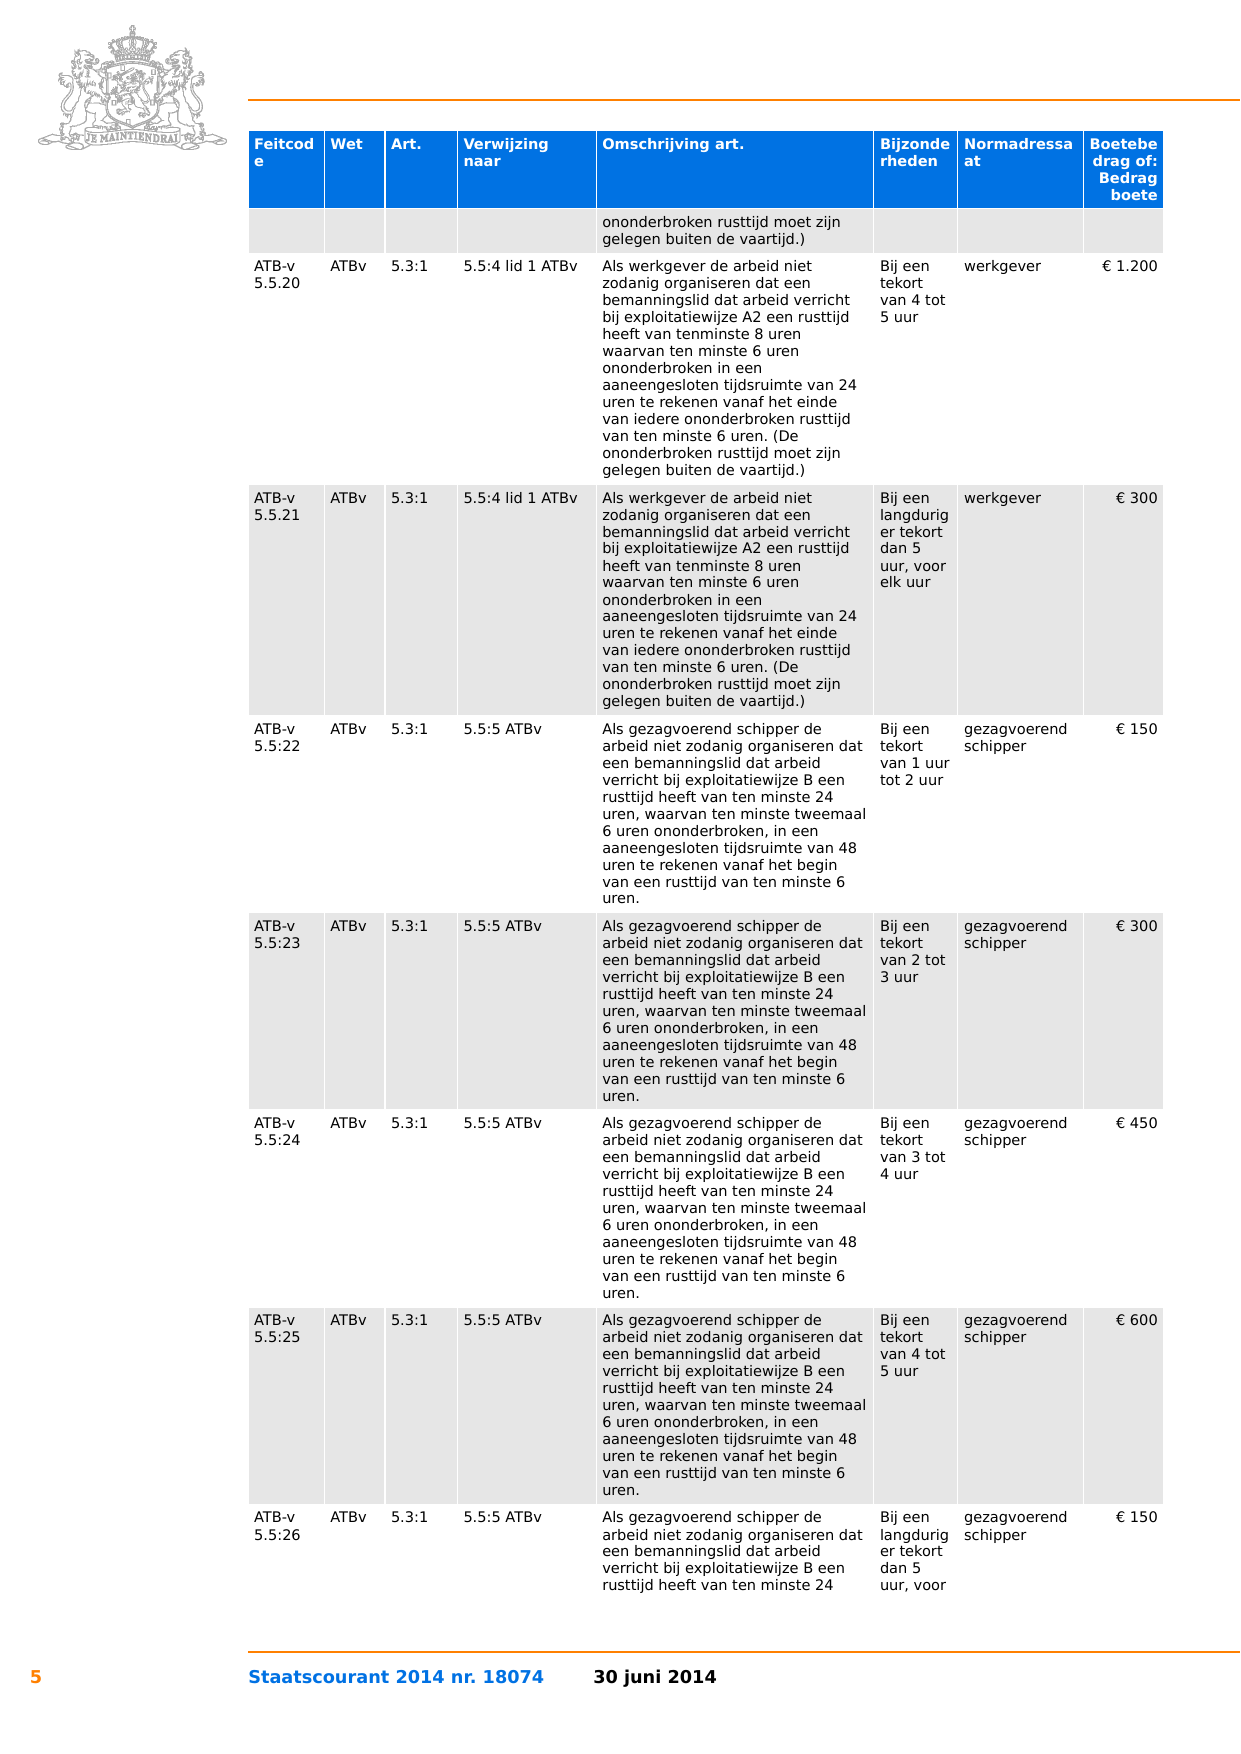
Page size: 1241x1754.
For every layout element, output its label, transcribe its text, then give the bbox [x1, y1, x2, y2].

table_cell Als werkgever de arbeid niet zodanig organiseren dat een bemanningslid dat arbeid verricht bij exploitatiewijze A2 een rusttijd heeft van tenminste 8 uren waarvan ten minste 6 uren ononderbroken in een aaneengesloten tijdsruimte van 24 uren te rekenen vanaf het einde van iedere ononderbroken rusttijd van ten minste 6 uren. (De ononderbroken rusttijd moet zijn gelegen buiten de vaartijd.) [597, 485, 873, 715]
table_cell 5.3:1 [386, 485, 457, 715]
table_cell ATB-v 5.5:24 [249, 1110, 324, 1306]
table_cell gezagvoerend schipper [958, 1308, 1083, 1504]
table_cell [1084, 209, 1163, 253]
table_cell 5.5:5 ATBv [458, 1308, 596, 1504]
table_cell 5.5:4 lid 1 ATBv [458, 254, 596, 484]
table_cell ATBv [325, 1505, 384, 1599]
table_cell 5.5:5 ATBv [458, 1110, 596, 1306]
table_cell Als gezagvoerend schipper de arbeid niet zodanig organiseren dat een bemanningslid dat arbeid verricht bij exploitatiewijze B een rusttijd heeft van ten minste 24 uren, waarvan ten minste tweemaal 6 uren ononderbroken, in een aaneengesloten tijdsruimte van 48 uren te rekenen vanaf het begin van een rusttijd van ten minste 6 uren. [597, 1110, 873, 1306]
table_cell ATB-v 5.5.20 [249, 254, 324, 484]
table_cell € 150 [1084, 716, 1163, 912]
table_cell [325, 209, 384, 253]
table_cell € 600 [1084, 1308, 1163, 1504]
table_cell Bij een tekort van 2 tot 3 uur [874, 913, 957, 1109]
table_cell Bij een langduriger tekort dan 5 uur, voor [874, 1505, 957, 1599]
table_cell Bij een tekort van 3 tot 4 uur [874, 1110, 957, 1306]
table_header Bijzonderheden [874, 131, 957, 208]
table_cell 5.5:5 ATBv [458, 716, 596, 912]
picture [38, 25, 227, 150]
table_cell Als werkgever de arbeid niet zodanig organiseren dat een bemanningslid dat arbeid verricht bij exploitatiewijze A2 een rusttijd heeft van tenminste 8 uren waarvan ten minste 6 uren ononderbroken in een aaneengesloten tijdsruimte van 24 uren te rekenen vanaf het einde van iedere ononderbroken rusttijd van ten minste 6 uren. (De ononderbroken rusttijd moet zijn gelegen buiten de vaartijd.) [597, 254, 873, 484]
table_cell ATBv [325, 254, 384, 484]
table_cell ATBv [325, 485, 384, 715]
table_cell [874, 209, 957, 253]
table_cell 5.5:4 lid 1 ATBv [458, 485, 596, 715]
table_cell 5.5:5 ATBv [458, 913, 596, 1109]
table_cell ATBv [325, 716, 384, 912]
table_cell Als gezagvoerend schipper de arbeid niet zodanig organiseren dat een bemanningslid dat arbeid verricht bij exploitatiewijze B een rusttijd heeft van ten minste 24 uren, waarvan ten minste tweemaal 6 uren ononderbroken, in een aaneengesloten tijdsruimte van 48 uren te rekenen vanaf het begin van een rusttijd van ten minste 6 uren. [597, 1308, 873, 1504]
table_header Boetebedrag of: Bedrag boete [1084, 131, 1163, 208]
table_cell ATB-v 5.5:22 [249, 716, 324, 912]
table_cell Als gezagvoerend schipper de arbeid niet zodanig organiseren dat een bemanningslid dat arbeid verricht bij exploitatiewijze B een rusttijd heeft van ten minste 24 uren, waarvan ten minste tweemaal 6 uren ononderbroken, in een aaneengesloten tijdsruimte van 48 uren te rekenen vanaf het begin van een rusttijd van ten minste 6 uren. [597, 913, 873, 1109]
table_cell gezagvoerend schipper [958, 1110, 1083, 1306]
table_cell [249, 209, 324, 253]
table_cell Bij een tekort van 4 tot 5 uur [874, 254, 957, 484]
table_cell € 450 [1084, 1110, 1163, 1306]
table_cell ATBv [325, 1308, 384, 1504]
table_cell 5.3:1 [386, 1308, 457, 1504]
table_cell Bij een tekort van 1 uur tot 2 uur [874, 716, 957, 912]
table_cell [458, 209, 596, 253]
table_cell 5.5:5 ATBv [458, 1505, 596, 1599]
table_cell € 150 [1084, 1505, 1163, 1599]
table_cell 5.3:1 [386, 254, 457, 484]
table_cell 5.3:1 [386, 1110, 457, 1306]
table_cell ATB-v 5.5:26 [249, 1505, 324, 1599]
table_header Art. [386, 131, 457, 208]
table_cell gezagvoerend schipper [958, 716, 1083, 912]
table_cell ATBv [325, 1110, 384, 1306]
table_cell ATB-v 5.5:23 [249, 913, 324, 1109]
table_cell werkgever [958, 254, 1083, 484]
table_header Normadressaat [958, 131, 1083, 208]
table_cell 5.3:1 [386, 1505, 457, 1599]
table_cell werkgever [958, 485, 1083, 715]
table_cell Bij een tekort van 4 tot 5 uur [874, 1308, 957, 1504]
table_header Verwijzing naar [458, 131, 596, 208]
table_cell [958, 209, 1083, 253]
table_header Wet [325, 131, 384, 208]
table_cell Als gezagvoerend schipper de arbeid niet zodanig organiseren dat een bemanningslid dat arbeid verricht bij exploitatiewijze B een rusttijd heeft van ten minste 24 [597, 1505, 873, 1599]
table_cell € 1.200 [1084, 254, 1163, 484]
table_cell gezagvoerend schipper [958, 1505, 1083, 1599]
table_cell 5.3:1 [386, 913, 457, 1109]
table_cell € 300 [1084, 485, 1163, 715]
table_cell gezagvoerend schipper [958, 913, 1083, 1109]
table_cell Als gezagvoerend schipper de arbeid niet zodanig organiseren dat een bemanningslid dat arbeid verricht bij exploitatiewijze B een rusttijd heeft van ten minste 24 uren, waarvan ten minste tweemaal 6 uren ononderbroken, in een aaneengesloten tijdsruimte van 48 uren te rekenen vanaf het begin van een rusttijd van ten minste 6 uren. [597, 716, 873, 912]
table_header Feitcode [249, 131, 324, 208]
table_cell 5.3:1 [386, 716, 457, 912]
table_cell ononderbroken rusttijd moet zijn gelegen buiten de vaartijd.) [597, 209, 873, 253]
table_cell ATBv [325, 913, 384, 1109]
table_cell Bij een langduriger tekort dan 5 uur, voor elk uur [874, 485, 957, 715]
table_header Omschrijving art. [597, 131, 873, 208]
table_cell ATB-v 5.5.21 [249, 485, 324, 715]
table_cell ATB-v 5.5:25 [249, 1308, 324, 1504]
table_cell € 300 [1084, 913, 1163, 1109]
table_cell [386, 209, 457, 253]
